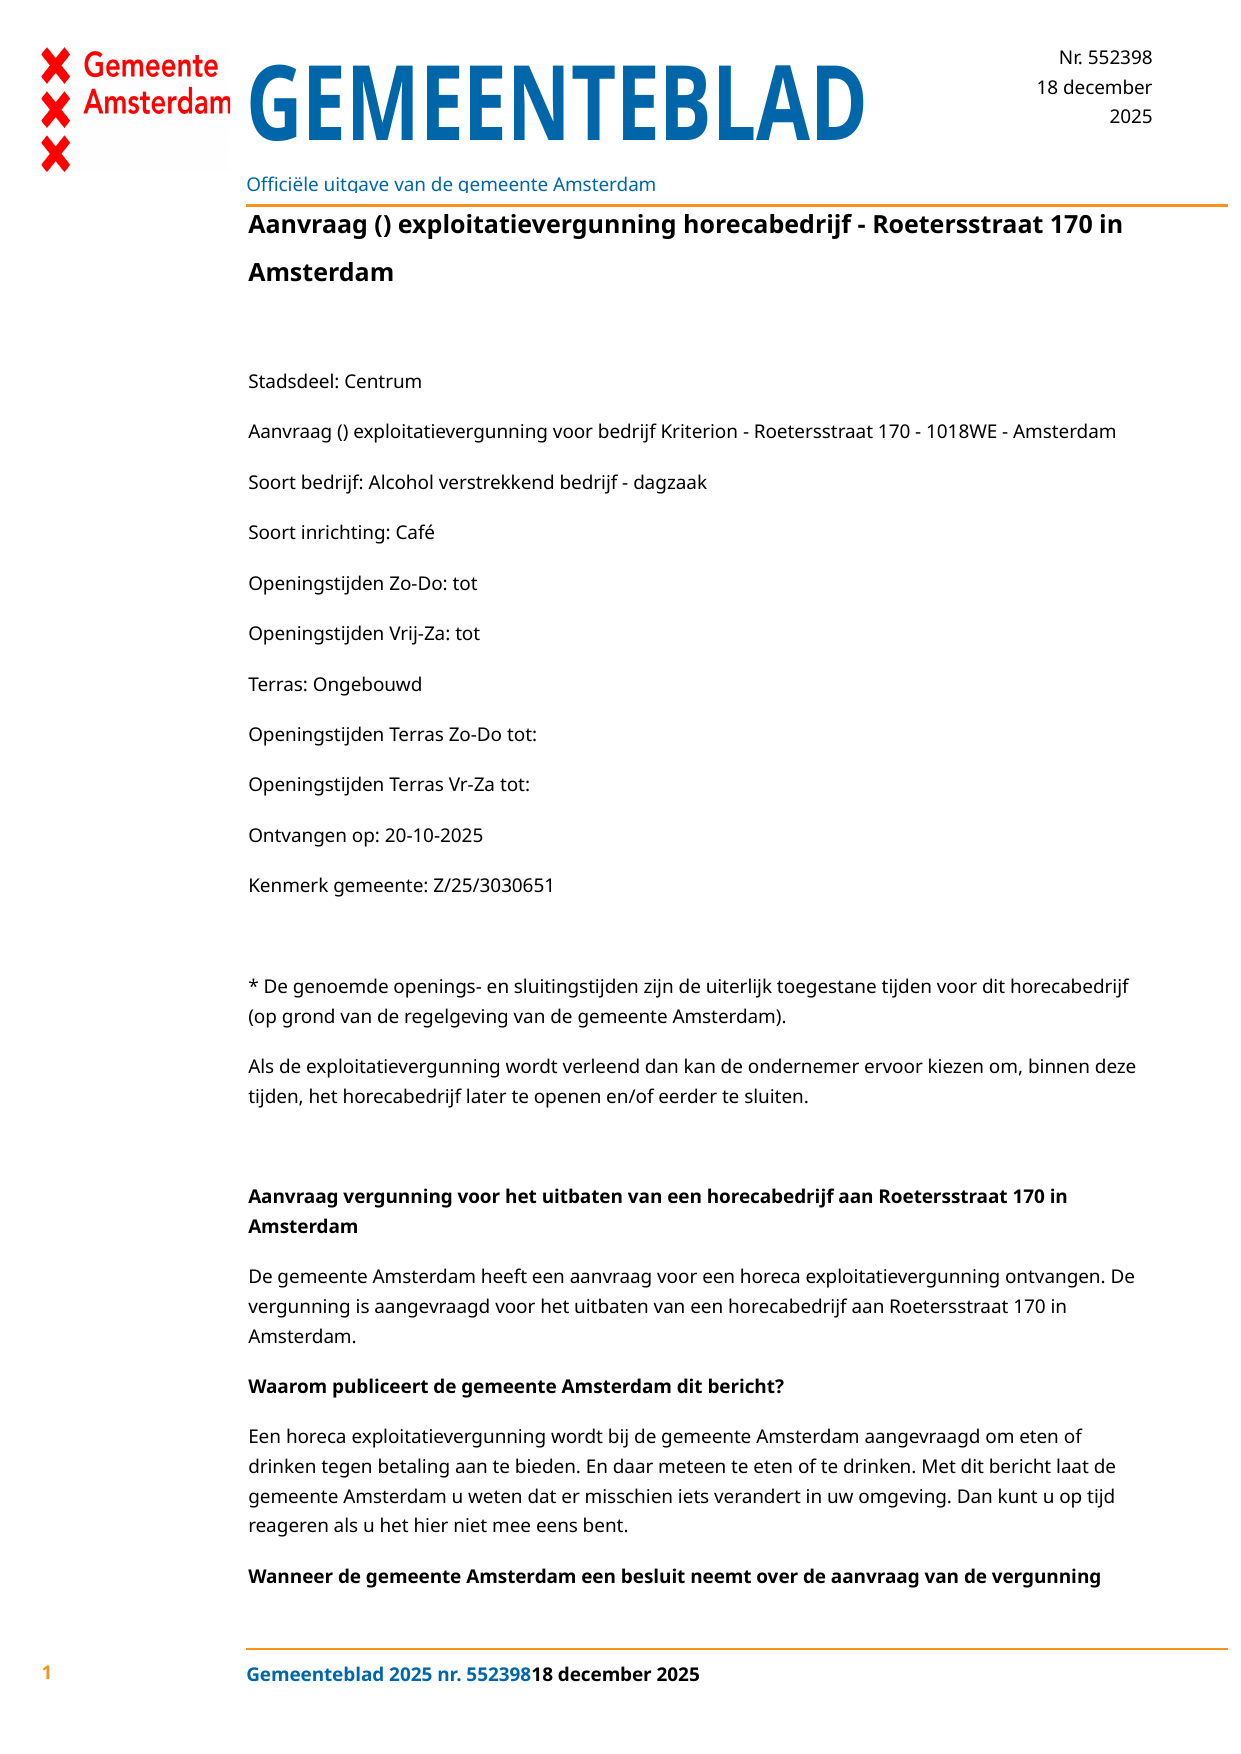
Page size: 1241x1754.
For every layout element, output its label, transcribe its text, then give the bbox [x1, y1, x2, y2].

text Openingstijden Terras Zo-Do tot: [248, 721, 1152, 747]
picture [41, 47, 231, 172]
text Terras: Ongebouwd [248, 671, 1152, 697]
text Stadsdeel: Centrum [248, 368, 1152, 394]
text * De genoemde openings- en sluitingstijden zijn de uiterlijk toegestane tijden voor dit horecabedrijf (op grond van de regelgeving van de gemeente Amsterdam). [248, 973, 1152, 1029]
text Waarom publiceert de gemeente Amsterdam dit bericht? [248, 1373, 1152, 1399]
text Soort inrichting: Café [248, 519, 1152, 545]
text Ontvangen op: 20-10-2025 [248, 822, 1152, 848]
text Aanvraag () exploitatievergunning voor bedrijf Kriterion - Roetersstraat 170 - 1018WE - Amsterdam [248, 419, 1152, 444]
text Aanvraag () exploitatievergunning horecabedrijf - Roetersstraat 170 in Amsterdam [248, 207, 1152, 288]
text De gemeente Amsterdam heeft een aanvraag voor een horeca exploitatievergunning ontvangen. De vergunning is aangevraagd voor het uitbaten van een horecabedrijf aan Roetersstraat 170 in Amsterdam. [248, 1264, 1152, 1349]
text Als de exploitatievergunning wordt verleend dan kan de ondernemer ervoor kiezen om, binnen deze tijden, het horecabedrijf later te openen en/of eerder te sluiten. [248, 1053, 1152, 1109]
text Openingstijden Vrij-Za: tot [248, 620, 1152, 646]
text Openingstijden Terras Vr-Za tot: [248, 772, 1152, 797]
text Een horeca exploitatievergunning wordt bij de gemeente Amsterdam aangevraagd om eten of drinken tegen betaling aan te bieden. En daar meteen te eten of te drinken. Met dit bericht laat de gemeente Amsterdam u weten dat er misschien iets verandert in uw omgeving. Dan kunt u op tijd reageren als u het hier niet mee eens bent. [248, 1424, 1152, 1538]
text Kenmerk gemeente: Z/25/3030651 [248, 872, 1152, 898]
text Aanvraag vergunning voor het uitbaten van een horecabedrijf aan Roetersstraat 170 in Amsterdam [248, 1184, 1152, 1239]
text Wanneer de gemeente Amsterdam een besluit neemt over de aanvraag van de vergunning [248, 1563, 1152, 1589]
text Soort bedrijf: Alcohol verstrekkend bedrijf - dagzaak [248, 469, 1152, 495]
text Openingstijden Zo-Do: tot [248, 570, 1152, 596]
